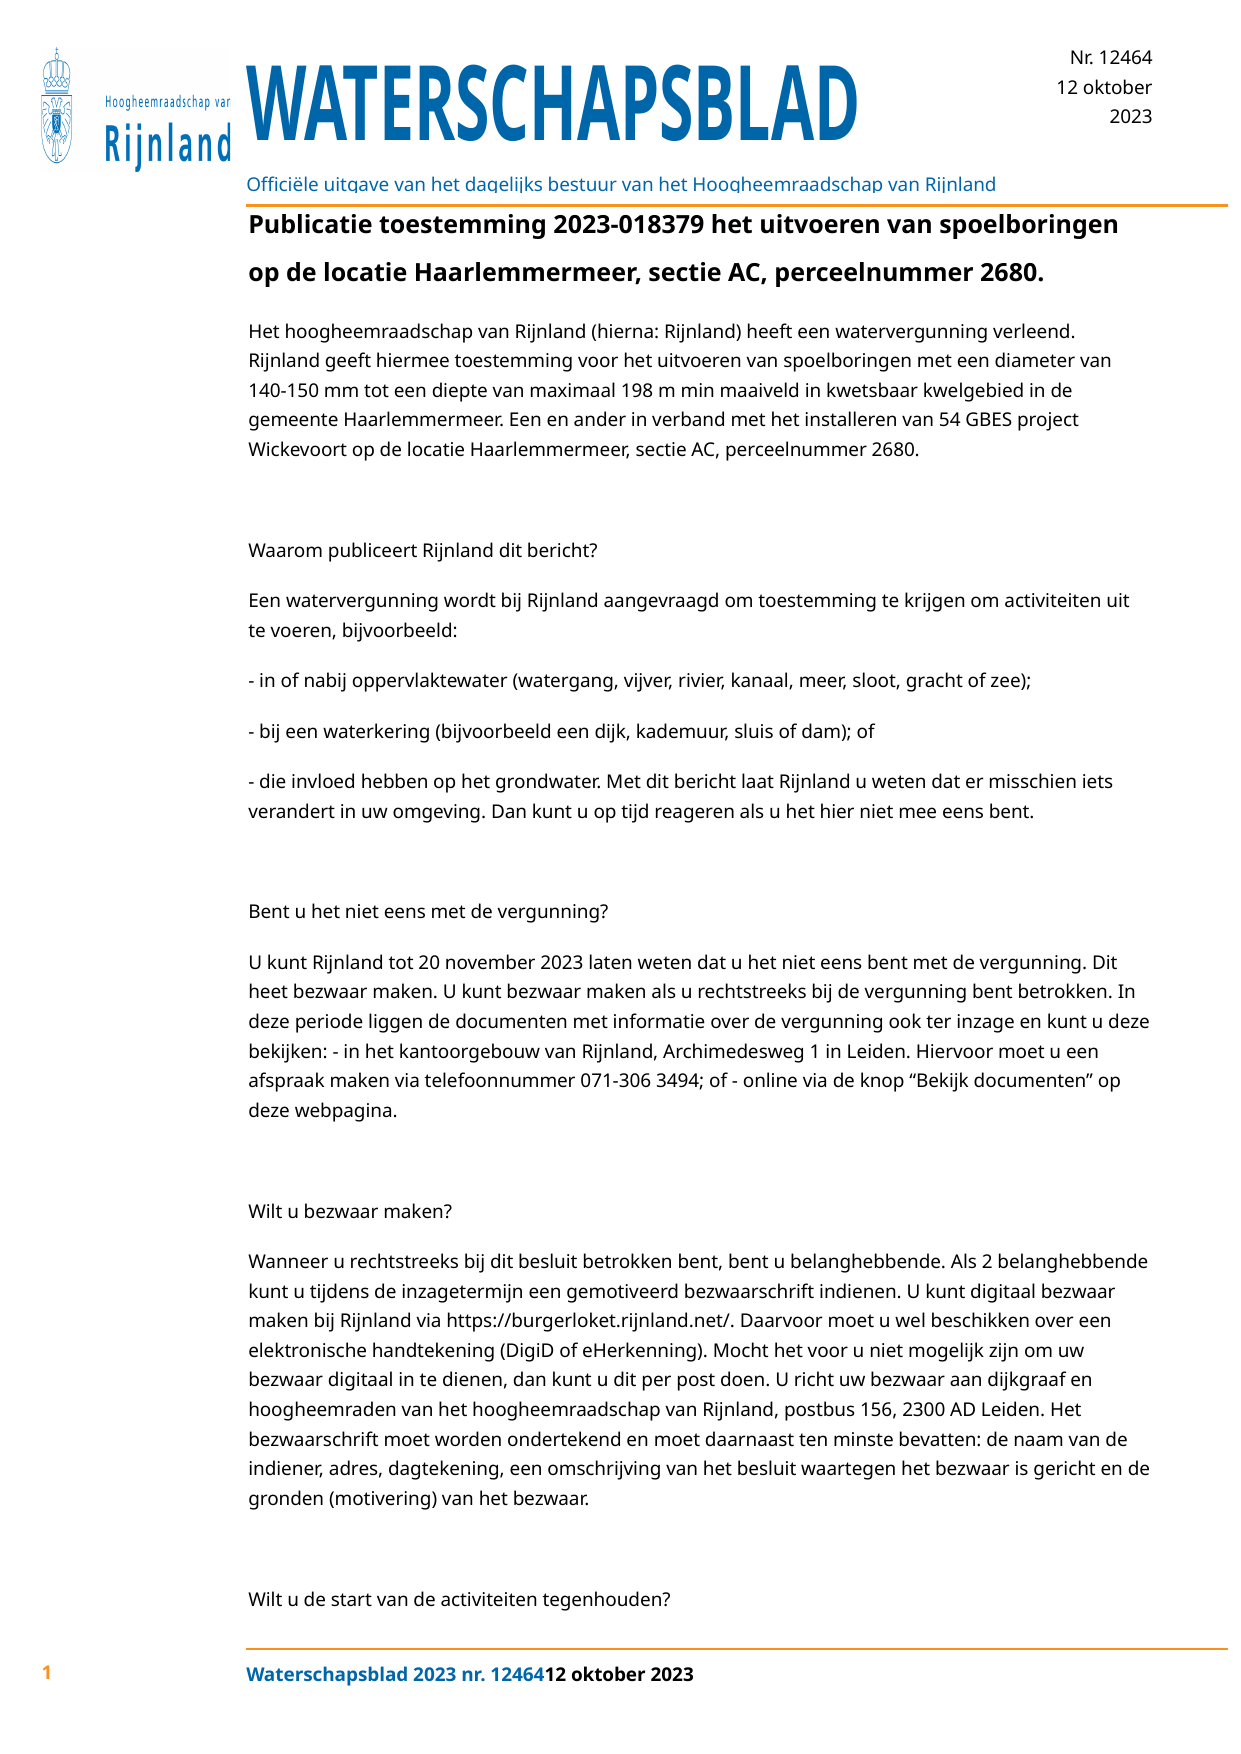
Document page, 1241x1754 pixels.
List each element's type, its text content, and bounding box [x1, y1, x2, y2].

text - bij een waterkering (bijvoorbeeld een dijk, kademuur, sluis of dam); of [248, 718, 1152, 744]
text - in of nabij oppervlaktewater (watergang, vijver, rivier, kanaal, meer, sloot, gracht of zee); [248, 667, 1152, 693]
text - die invloed hebben op het grondwater. Met dit bericht laat Rijnland u weten dat er misschien iets verandert in uw omgeving. Dan kunt u op tijd reageren als u het hier niet mee eens bent. [248, 768, 1152, 824]
text U kunt Rijnland tot 20 november 2023 laten weten dat u het niet eens bent met de vergunning. Dit heet bezwaar maken. U kunt bezwaar maken als u rechtstreeks bij de vergunning bent betrokken. In deze periode liggen de documenten met informatie over de vergunning ook ter inzage en kunt u deze bekijken: - in het kantoorgebouw van Rijnland, Archimedesweg 1 in Leiden. Hiervoor moet u een afspraak maken via telefoonnummer 071-306 3494; of - online via de knop “Bekijk documenten” op deze webpagina. [248, 949, 1152, 1123]
text Wanneer u rechtstreeks bij dit besluit betrokken bent, bent u belanghebbende. Als 2 belanghebbende kunt u tijdens de inzagetermijn een gemotiveerd bezwaarschrift indienen. U kunt digitaal bezwaar maken bij Rijnland via https://burgerloket.rijnland.net/. Daarvoor moet u wel beschikken over een elektronische handtekening (DigiD of eHerkenning). Mocht het voor u niet mogelijk zijn om uw bezwaar digitaal in te dienen, dan kunt u dit per post doen. U richt uw bezwaar aan dijkgraaf en hoogheemraden van het hoogheemraadschap van Rijnland, postbus 156, 2300 AD Leiden. Het bezwaarschrift moet worden ondertekend en moet daarnaast ten minste bevatten: de naam van de indiener, adres, dagtekening, een omschrijving van het besluit waartegen het bezwaar is gericht en de gronden (motivering) van het bezwaar. [248, 1248, 1152, 1511]
picture [41, 47, 231, 172]
text Wilt u bezwaar maken? [248, 1198, 1152, 1224]
text Publicatie toestemming 2023-018379 het uitvoeren van spoelboringen op de locatie Haarlemmermeer, sectie AC, perceelnummer 2680. [248, 207, 1152, 288]
text Wilt u de start van de activiteiten tegenhouden? [248, 1586, 1152, 1612]
text Bent u het niet eens met de vergunning? [248, 899, 1152, 924]
text Een watervergunning wordt bij Rijnland aangevraagd om toestemming te krijgen om activiteiten uit te voeren, bijvoorbeeld: [248, 587, 1152, 643]
text Waarom publiceert Rijnland dit bericht? [248, 537, 1152, 563]
text Het hoogheemraadschap van Rijnland (hierna: Rijnland) heeft een watervergunning verleend. Rijnland geeft hiermee toestemming voor het uitvoeren van spoelboringen met een diameter van 140-150 mm tot een diepte van maximaal 198 m min maaiveld in kwetsbaar kwelgebied in de gemeente Haarlemmermeer. Een en ander in verband met het installeren van 54 GBES project Wickevoort op de locatie Haarlemmermeer, sectie AC, perceelnummer 2680. [248, 318, 1152, 462]
